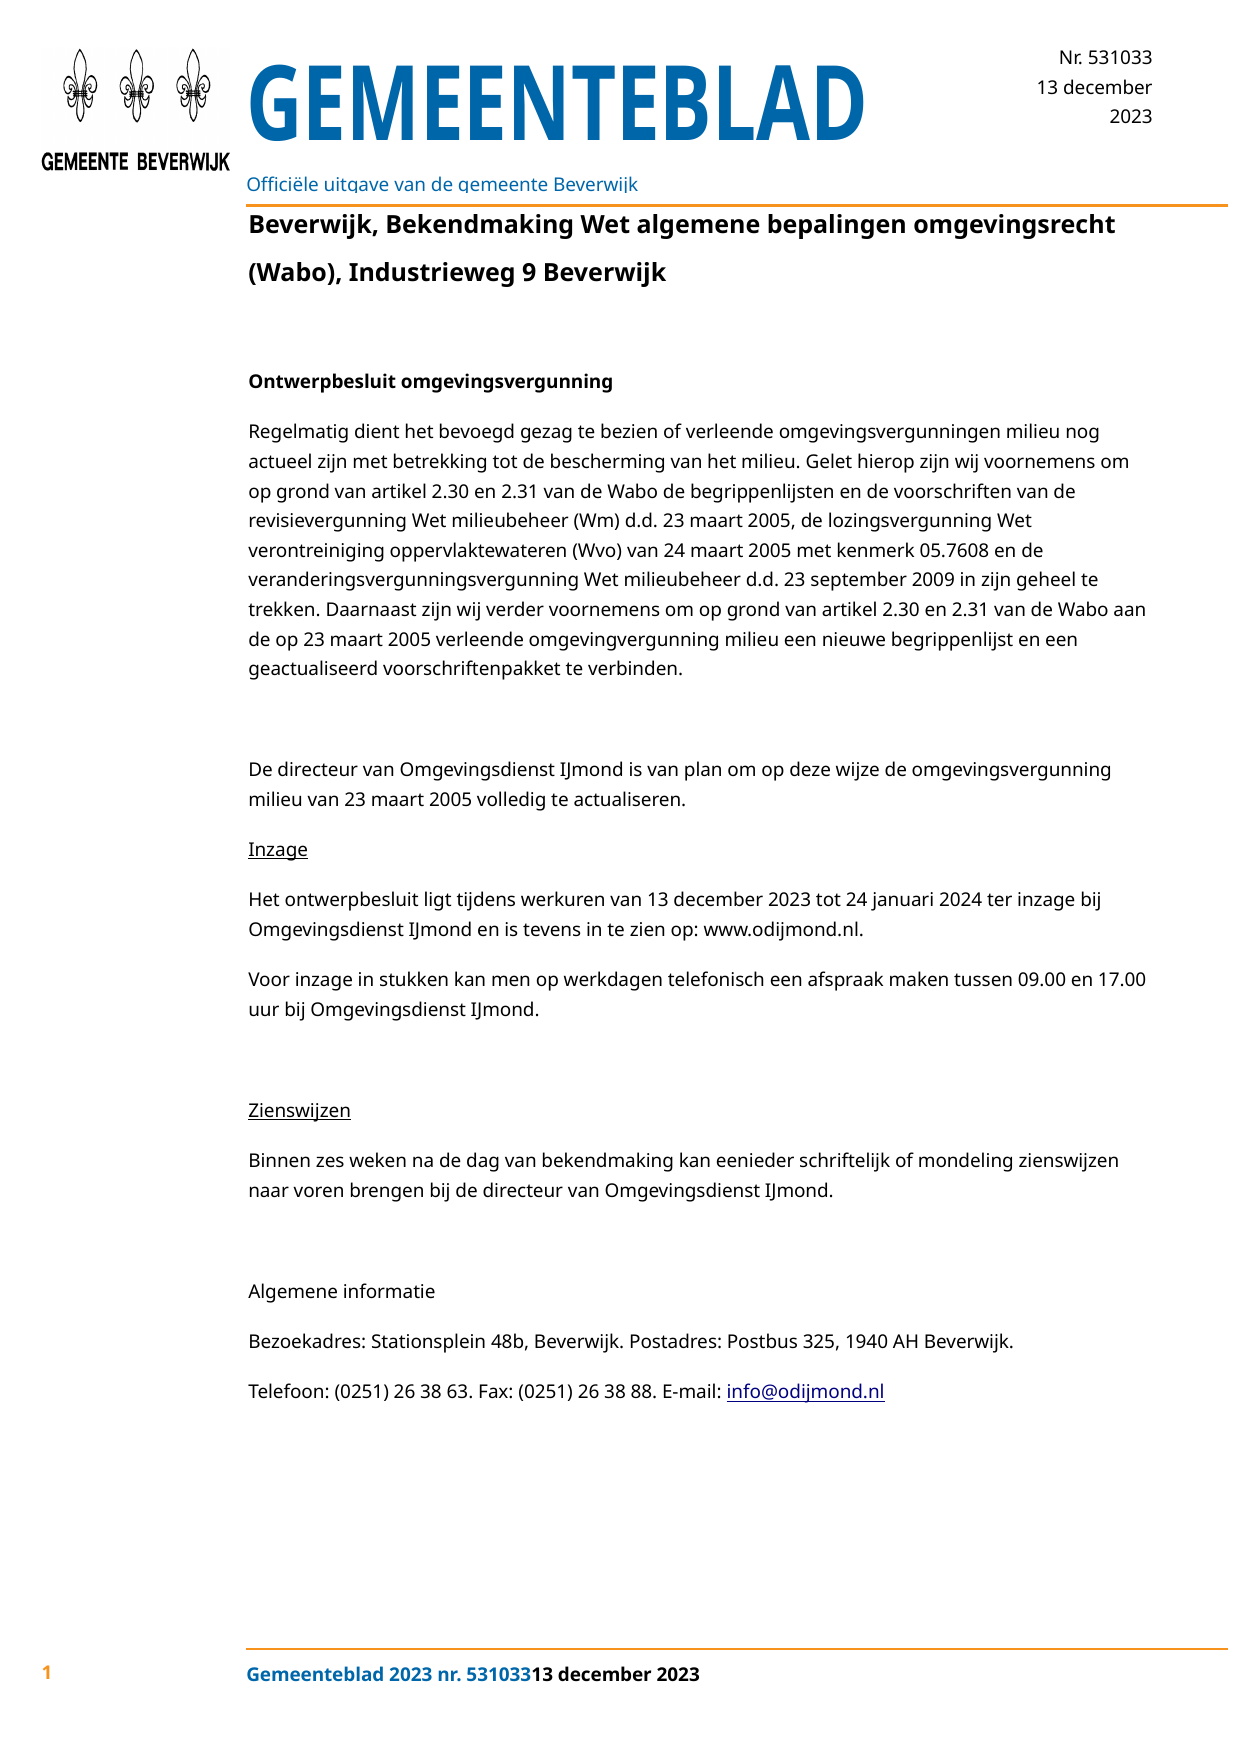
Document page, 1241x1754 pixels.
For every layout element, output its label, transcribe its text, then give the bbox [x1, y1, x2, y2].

picture [41, 47, 231, 172]
text Het ontwerpbesluit ligt tijdens werkuren van 13 december 2023 tot 24 januari 2024 ter inzage bij Omgevingsdienst IJmond en is tevens in te zien op: www.odijmond.nl. [248, 887, 1152, 942]
text Binnen zes weken na de dag van bekendmaking kan eenieder schriftelijk of mondeling zienswijzen naar voren brengen bij de directeur van Omgevingsdienst IJmond. [248, 1147, 1152, 1203]
text De directeur van Omgevingsdienst IJmond is van plan om op deze wijze de omgevingsvergunning milieu van 23 maart 2005 volledig te actualiseren. [248, 756, 1152, 812]
text Regelmatig dient het bevoegd gezag te bezien of verleende omgevingsvergunningen milieu nog actueel zijn met betrekking tot de bescherming van het milieu. Gelet hierop zijn wij voornemens om op grond van artikel 2.30 en 2.31 van de Wabo de begrippenlijsten en de voorschriften van de revisievergunning Wet milieubeheer (Wm) d.d. 23 maart 2005, de lozingsvergunning Wet verontreiniging oppervlaktewateren (Wvo) van 24 maart 2005 met kenmerk 05.7608 en de veranderingsvergunningsvergunning Wet milieubeheer d.d. 23 september 2009 in zijn geheel te trekken. Daarnaast zijn wij verder voornemens om op grond van artikel 2.30 en 2.31 van de Wabo aan de op 23 maart 2005 verleende omgevingvergunning milieu een nieuwe begrippenlijst en een geactualiseerd voorschriftenpakket te verbinden. [248, 419, 1152, 681]
text Zienswijzen [248, 1097, 1152, 1123]
text Bezoekadres: Stationsplein 48b, Beverwijk. Postadres: Postbus 325, 1940 AH Beverwijk. [248, 1328, 1152, 1354]
text Algemene informatie [248, 1278, 1152, 1304]
text Beverwijk, Bekendmaking Wet algemene bepalingen omgevingsrecht (Wabo), Industrieweg 9 Beverwijk [248, 207, 1152, 288]
text Inzage [248, 836, 1152, 862]
text Voor inzage in stukken kan men op werkdagen telefonisch een afspraak maken tussen 09.00 en 17.00 uur bij Omgevingsdienst IJmond. [248, 967, 1152, 1022]
text Ontwerpbesluit omgevingsvergunning [248, 368, 1152, 394]
text Telefoon: (0251) 26 38 63. Fax: (0251) 26 38 88. E-mail: info@odijmond.nl [248, 1379, 1152, 1404]
